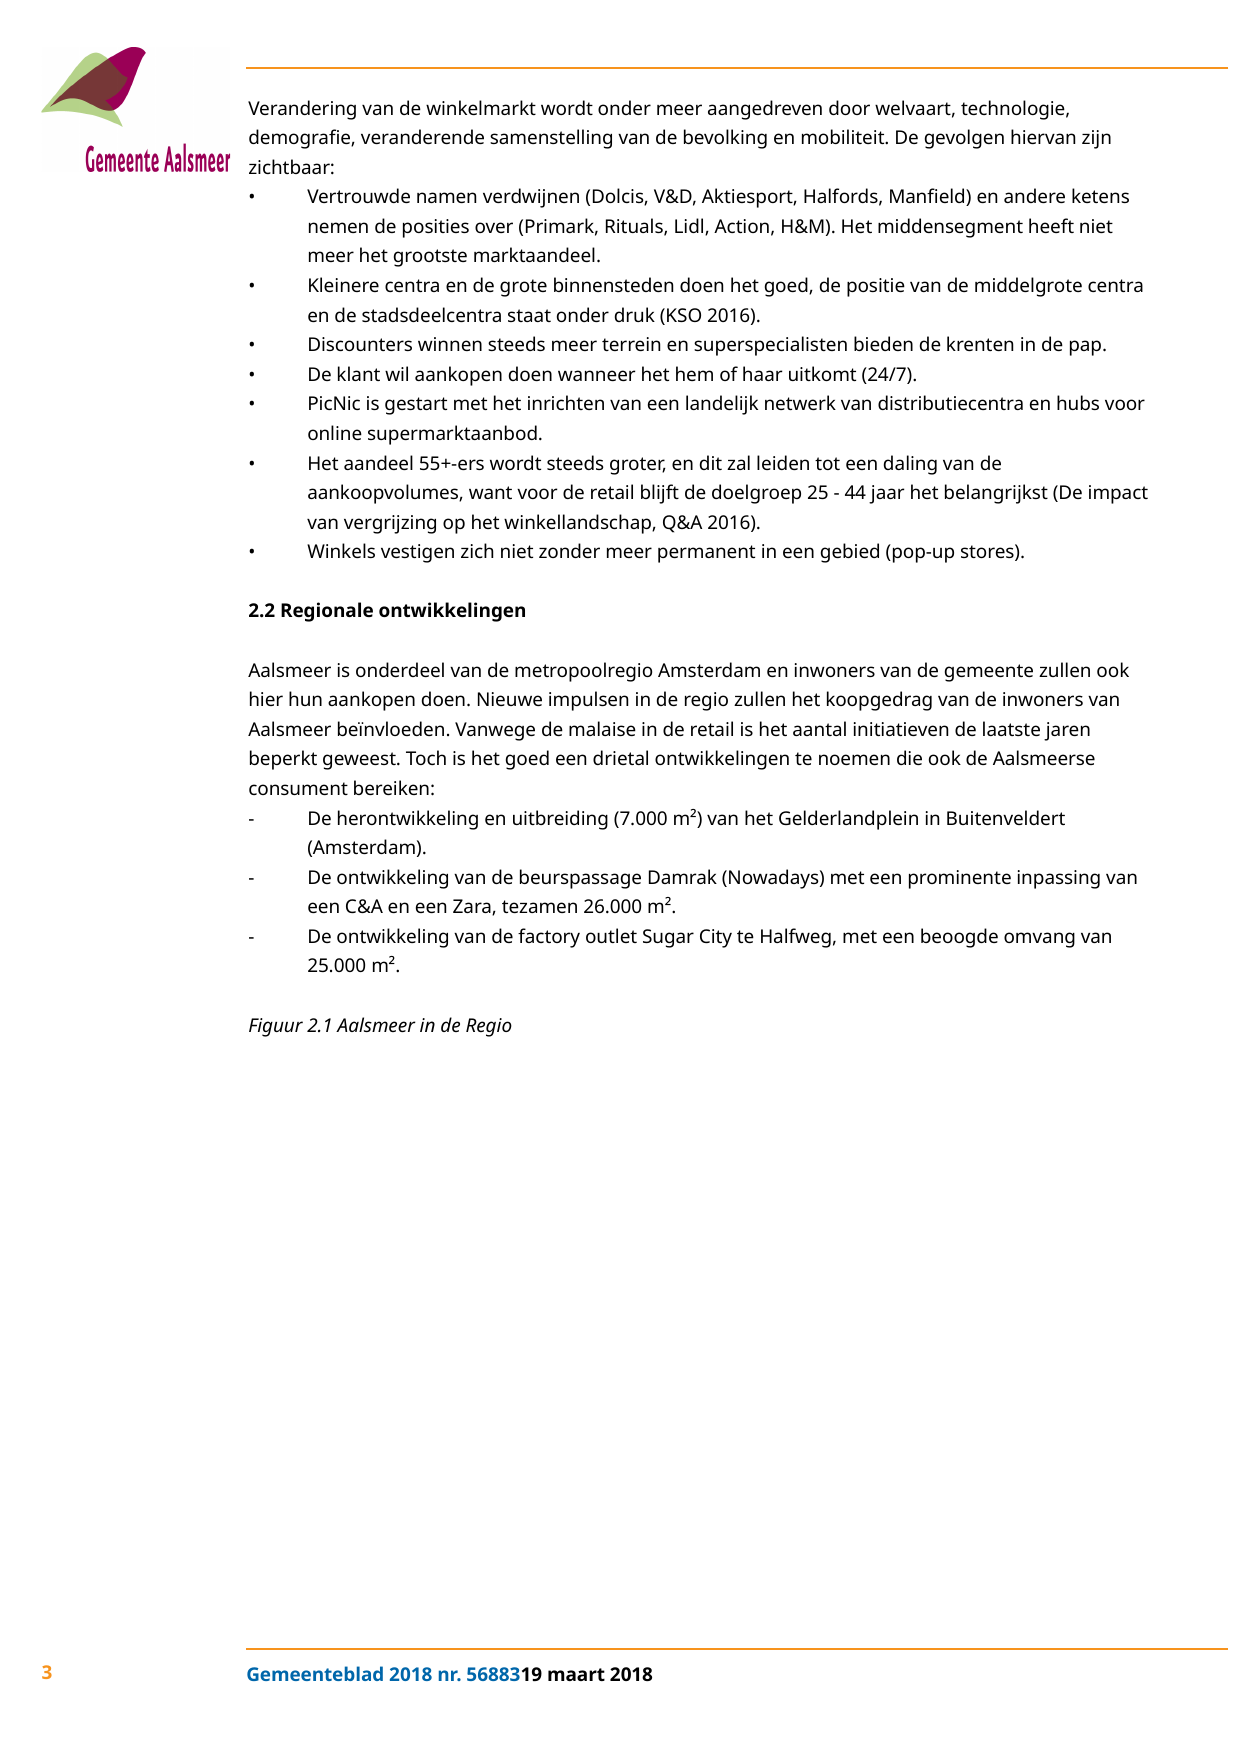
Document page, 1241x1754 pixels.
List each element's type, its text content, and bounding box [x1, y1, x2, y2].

list Discounters winnen steeds meer terrein en superspecialisten bieden de krenten in de pap. [248, 331, 1152, 357]
text Figuur 2.1 Aalsmeer in de Regio [248, 1012, 1152, 1038]
list Het aandeel 55+-ers wordt steeds groter, en dit zal leiden tot een daling van de aankoopvolumes, want voor de retail blijft de doelgroep 25 - 44 jaar het belangrijkst (De impact van vergrijzing op het winkellandschap, Q&A 2016). [248, 450, 1152, 535]
list De ontwikkeling van de factory outlet Sugar City te Halfweg, met een beoogde omvang van 25.000 m². [248, 923, 1152, 978]
list De herontwikkeling en uitbreiding (7.000 m²) van het Gelderlandplein in Buitenveldert (Amsterdam). [248, 805, 1152, 860]
text 2.2 Regionale ontwikkelingen [248, 598, 1152, 623]
list Kleinere centra en de grote binnensteden doen het goed, de positie van de middelgrote centra en de stadsdeelcentra staat onder druk (KSO 2016). [248, 272, 1152, 328]
text Aalsmeer is onderdeel van de metropoolregio Amsterdam en inwoners van de gemeente zullen ook hier hun aankopen doen. Nieuwe impulsen in de regio zullen het koopgedrag van de inwoners van Aalsmeer beïnvloeden. Vanwege de malaise in de retail is het aantal initiatieven de laatste jaren beperkt geweest. Toch is het goed een drietal ontwikkelingen te noemen die ook de Aalsmeerse consument bereiken: [248, 657, 1152, 801]
list Winkels vestigen zich niet zonder meer permanent in een gebied (pop-up stores). [248, 538, 1152, 564]
list De klant wil aankopen doen wanneer het hem of haar uitkomt (24/7). [248, 361, 1152, 387]
text Verandering van de winkelmarkt wordt onder meer aangedreven door welvaart, technologie, demografie, veranderende samenstelling van de bevolking en mobiliteit. De gevolgen hiervan zijn zichtbaar: [248, 95, 1152, 180]
list Vertrouwde namen verdwijnen (Dolcis, V&D, Aktiesport, Halfords, Manfield) en andere ketens nemen de posities over (Primark, Rituals, Lidl, Action, H&M). Het middensegment heeft niet meer het grootste marktaandeel. [248, 183, 1152, 268]
picture [41, 47, 231, 172]
list PicNic is gestart met het inrichten van een landelijk netwerk van distributiecentra en hubs voor online supermarktaanbod. [248, 391, 1152, 446]
list De ontwikkeling van de beurspassage Damrak (Nowadays) met een prominente inpassing van een C&A en een Zara, tezamen 26.000 m². [248, 864, 1152, 919]
